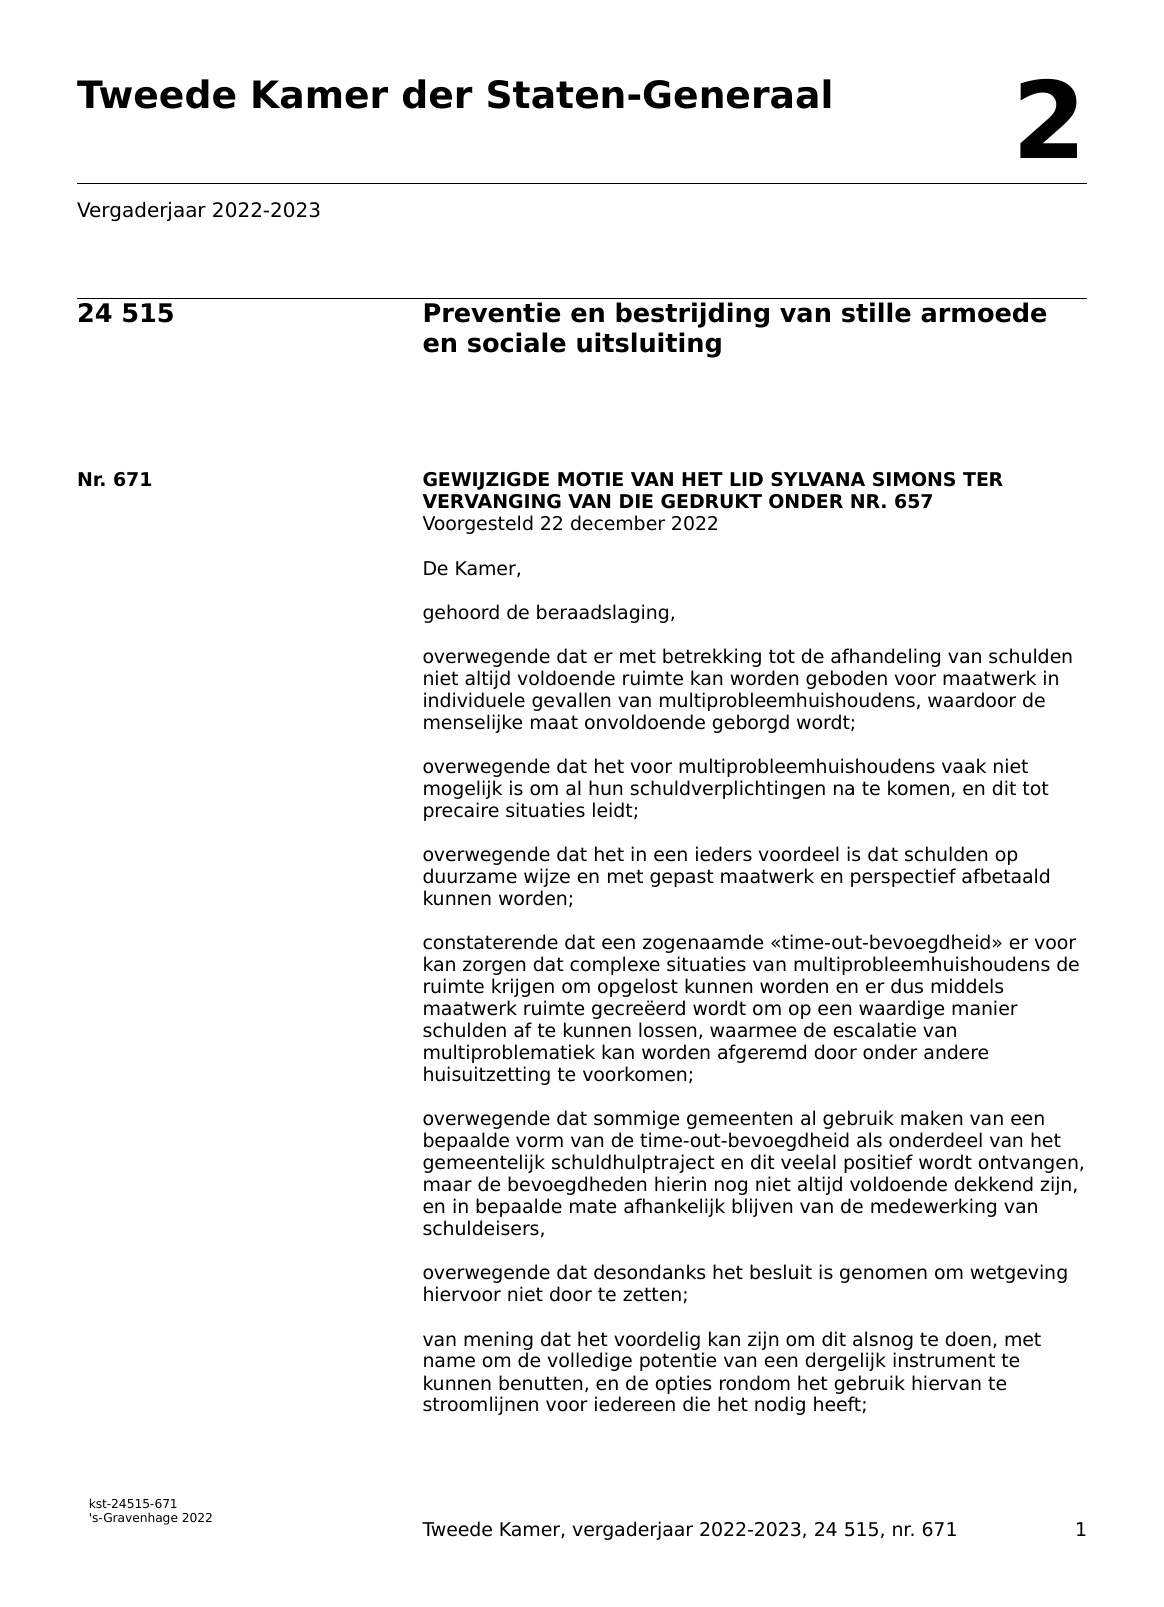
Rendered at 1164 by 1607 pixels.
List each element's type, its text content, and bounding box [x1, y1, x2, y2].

text van mening dat het voordelig kan zijn om dit alsnog te doen, met name om de volledige potentie van een dergelijk instrument te kunnen benutten, en de opties rondom het gebruik hiervan te stroomlijnen voor iedereen die het nodig heeft; [422, 1328, 1087, 1416]
subtitle 24 515 Preventie en bestrijding van stille armoede en sociale uitsluiting [77, 299, 1087, 358]
subtitle Nr. 671 GEWIJZIGDE MOTIE VAN HET LID SYLVANA SIMONS TER VERVANGING VAN DIE GEDRUKT ONDER NR. 657 [77, 469, 1087, 513]
text Voorgesteld 22 december 2022 [422, 513, 1087, 535]
text overwegende dat desondanks het besluit is genomen om wetgeving hiervoor niet door te zetten; [422, 1262, 1087, 1306]
table_header Tweede Kamer der Staten-Generaal [77, 59, 886, 183]
table_header 2 [886, 59, 1087, 183]
text overwegende dat het in een ieders voordeel is dat schulden op duurzame wijze en met gepast maatwerk en perspectief afbetaald kunnen worden; [422, 844, 1087, 910]
text overwegende dat er met betrekking tot de afhandeling van schulden niet altijd voldoende ruimte kan worden geboden voor maatwerk in individuele gevallen van multiprobleemhuishoudens, waardoor de menselijke maat onvoldoende geborgd wordt; [422, 646, 1087, 734]
text constaterende dat een zogenaamde «time-out-bevoegdheid» er voor kan zorgen dat complexe situaties van multiprobleemhuishoudens de ruimte krijgen om opgelost kunnen worden en er dus middels maatwerk ruimte gecreëerd wordt om op een waardige manier schulden af te kunnen lossen, waarmee de escalatie van multiproblematiek kan worden afgeremd door onder andere huisuitzetting te voorkomen; [422, 932, 1087, 1086]
text overwegende dat sommige gemeenten al gebruik maken van een bepaalde vorm van de time-out-bevoegdheid als onderdeel van het gemeentelijk schuldhulptraject en dit veelal positief wordt ontvangen, maar de bevoegdheden hierin nog niet altijd voldoende dekkend zijn, en in bepaalde mate afhankelijk blijven van de medewerking van schuldeisers, [422, 1108, 1087, 1240]
text overwegende dat het voor multiprobleemhuishoudens vaak niet mogelijk is om al hun schuldverplichtingen na te komen, en dit tot precaire situaties leidt; [422, 756, 1087, 822]
text kst-24515-671 [88, 1497, 323, 1511]
text De Kamer, [422, 557, 1087, 579]
table_cell Vergaderjaar 2022-2023 [77, 184, 1087, 298]
text gehoord de beraadslaging, [422, 602, 1087, 624]
text 's-Gravenhage 2022 [88, 1511, 323, 1525]
